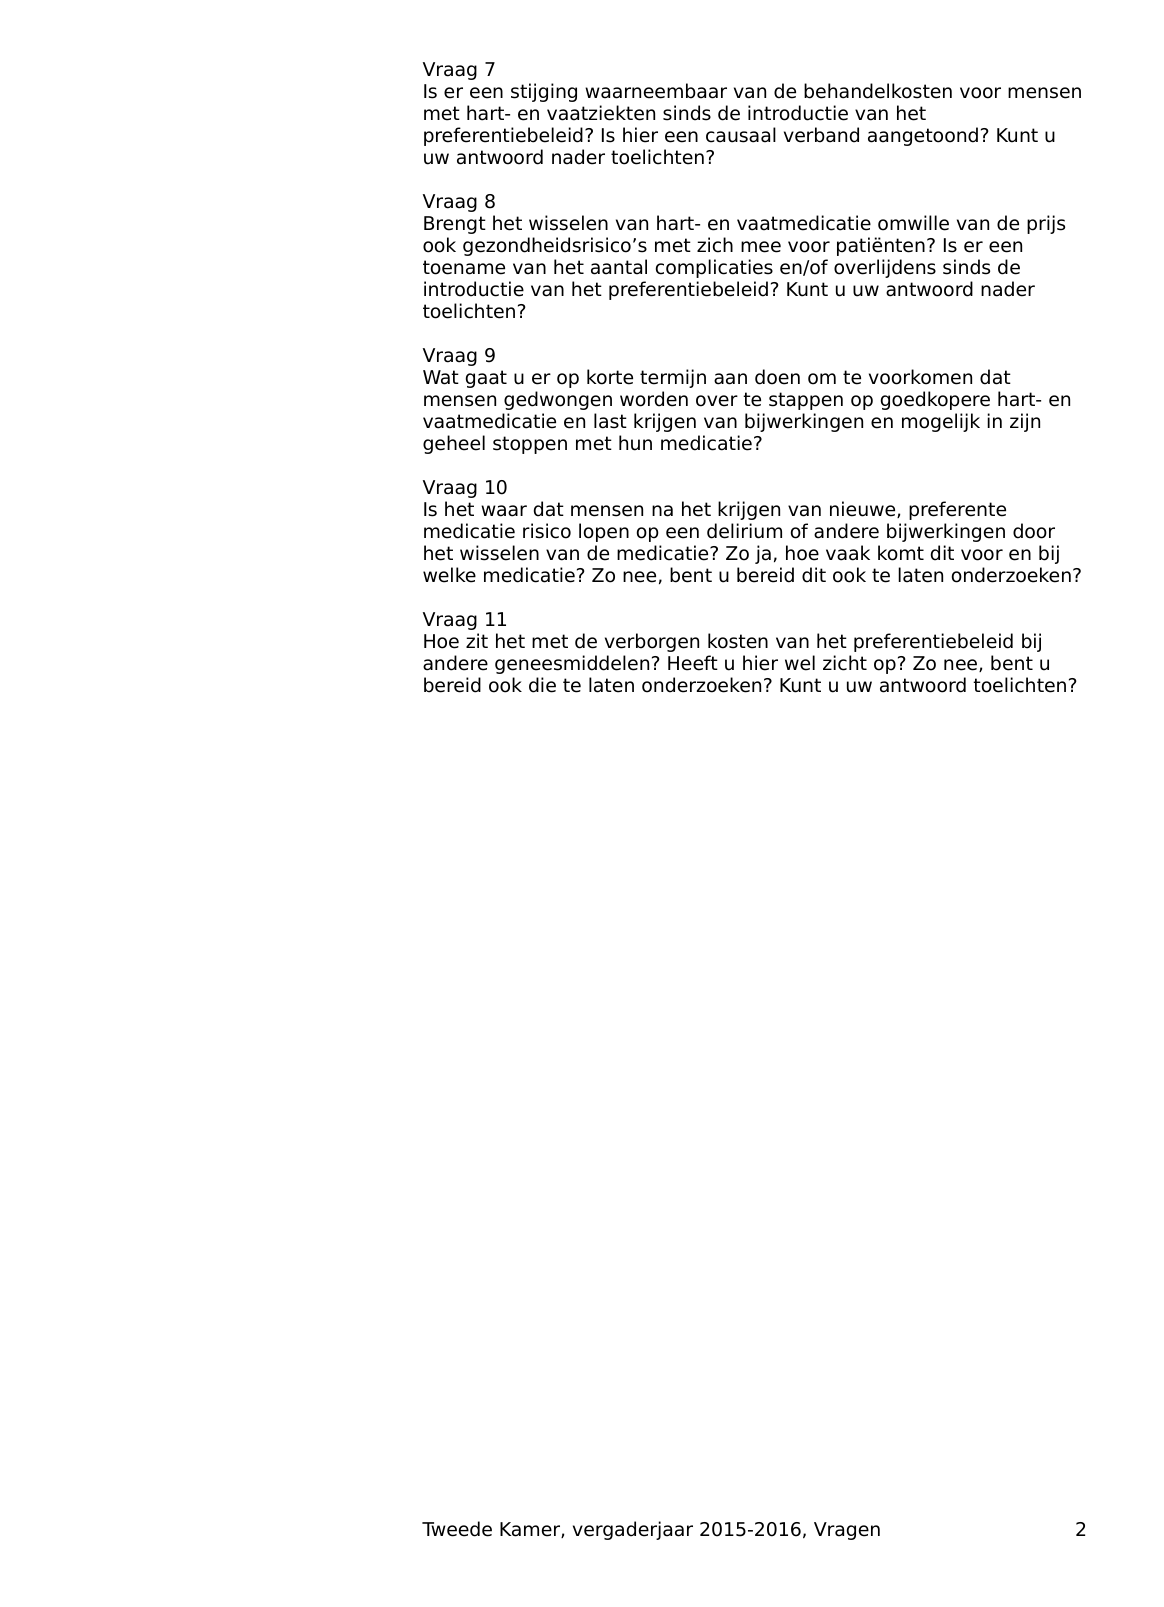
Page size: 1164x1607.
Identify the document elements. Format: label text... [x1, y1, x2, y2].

text Vraag 7 [422, 59, 1087, 81]
text Is er een stijging waarneembaar van de behandelkosten voor mensen met hart- en vaatziekten sinds de introductie van het preferentiebeleid? Is hier een causaal verband aangetoond? Kunt u uw antwoord nader toelichten? [422, 81, 1087, 169]
text Hoe zit het met de verborgen kosten van het preferentiebeleid bij andere geneesmiddelen? Heeft u hier wel zicht op? Zo nee, bent u bereid ook die te laten onderzoeken? Kunt u uw antwoord toelichten? [422, 631, 1087, 697]
text Vraag 9 [422, 345, 1087, 367]
text Vraag 8 [422, 191, 1087, 213]
text Wat gaat u er op korte termijn aan doen om te voorkomen dat mensen gedwongen worden over te stappen op goedkopere hart- en vaatmedicatie en last krijgen van bijwerkingen en mogelijk in zijn geheel stoppen met hun medicatie? [422, 367, 1087, 455]
text Vraag 10 [422, 477, 1087, 499]
text Vraag 11 [422, 609, 1087, 631]
text Brengt het wisselen van hart- en vaatmedicatie omwille van de prijs ook gezondheidsrisico’s met zich mee voor patiënten? Is er een toename van het aantal complicaties en/of overlijdens sinds de introductie van het preferentiebeleid? Kunt u uw antwoord nader toelichten? [422, 213, 1087, 323]
text Is het waar dat mensen na het krijgen van nieuwe, preferente medicatie risico lopen op een delirium of andere bijwerkingen door het wisselen van de medicatie? Zo ja, hoe vaak komt dit voor en bij welke medicatie? Zo nee, bent u bereid dit ook te laten onderzoeken? [422, 499, 1087, 587]
